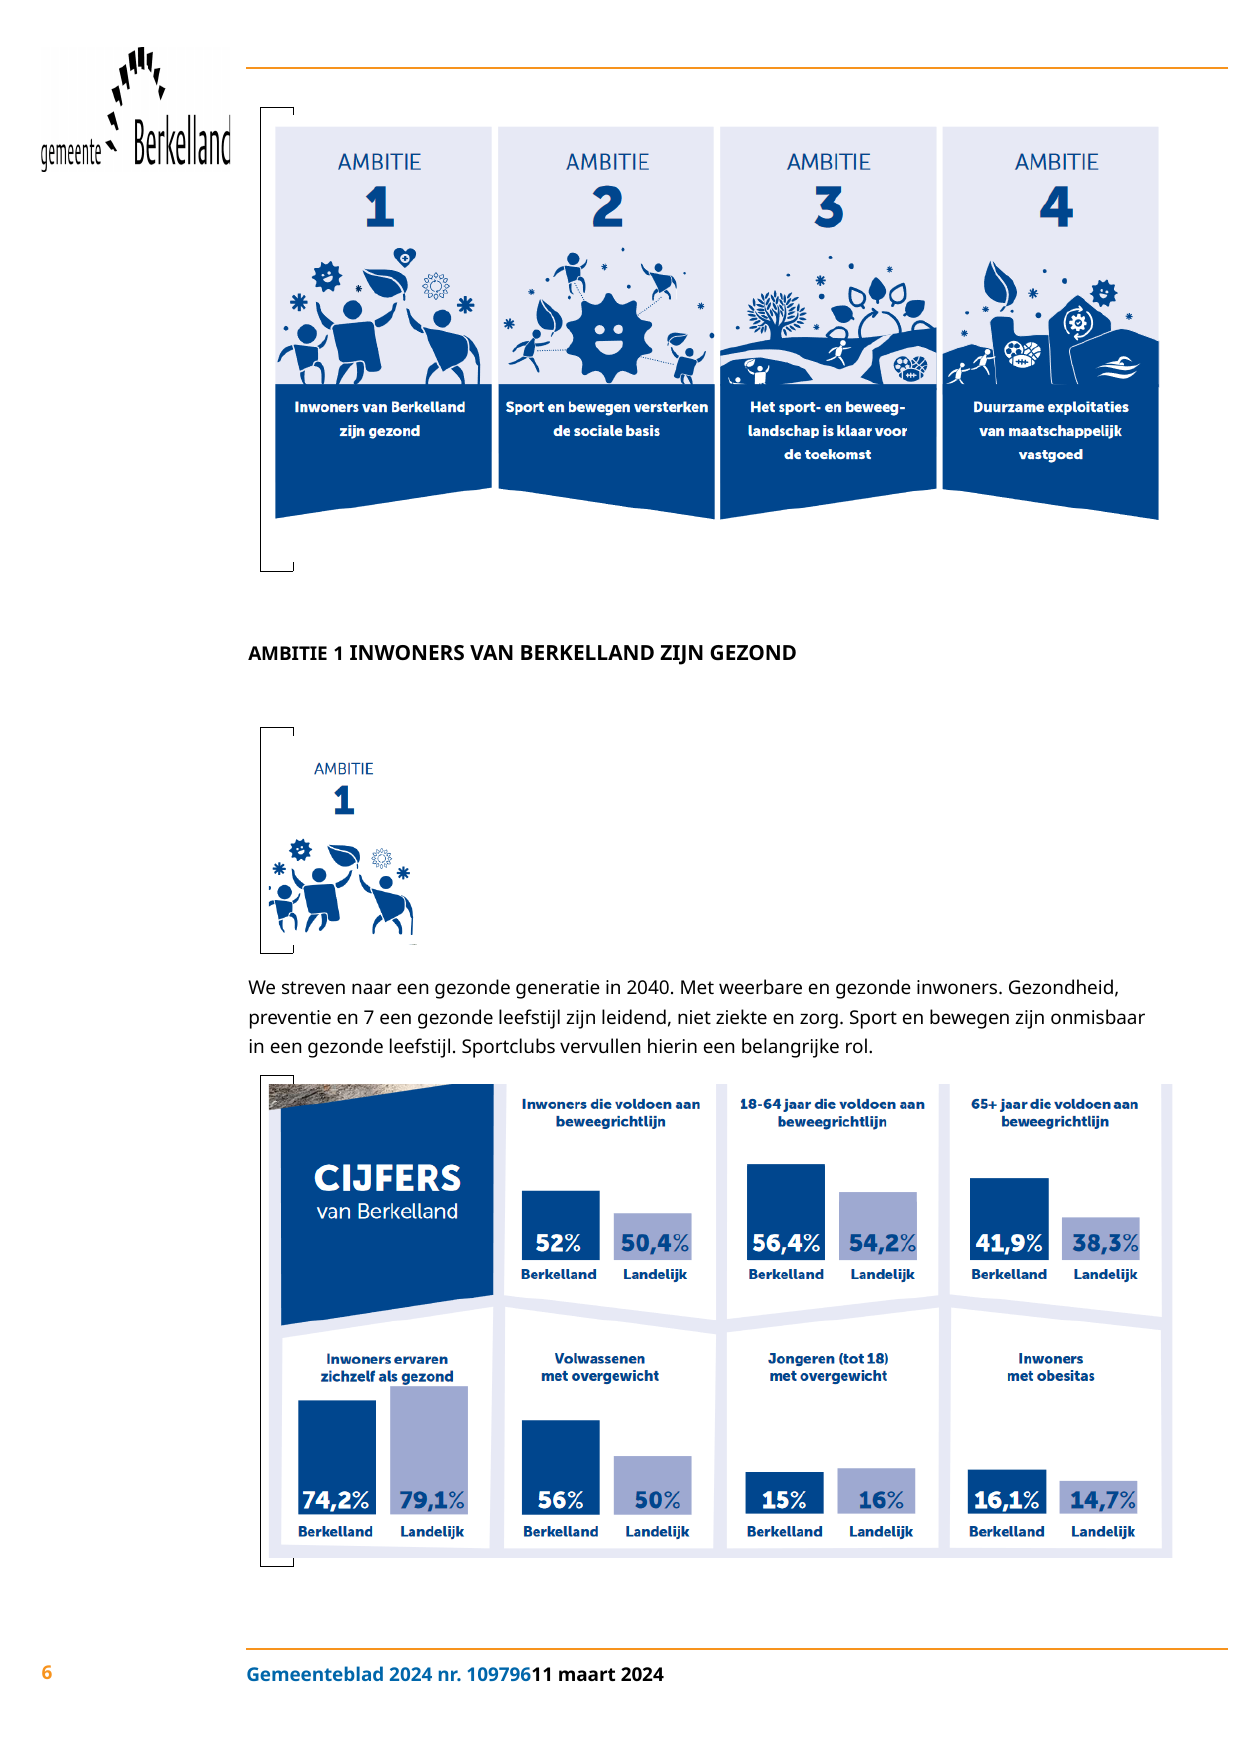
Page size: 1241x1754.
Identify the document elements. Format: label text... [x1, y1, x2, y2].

picture [268, 1084, 1173, 1558]
picture [268, 736, 417, 945]
picture [41, 47, 231, 172]
text We streven naar een gezonde generatie in 2040. Met weerbare en gezonde inwoners. Gezondheid, preventie en 7 een gezonde leefstijl zijn leidend, niet ziekte en zorg. Sport en bewegen zijn onmisbaar in een gezonde leefstijl. Sportclubs vervullen hierin een belangrijke rol. [248, 974, 1152, 1059]
picture [268, 115, 1173, 562]
text AMBITIE 1 INWONERS VAN BERKELLAND ZIJN GEZOND [248, 638, 1152, 666]
